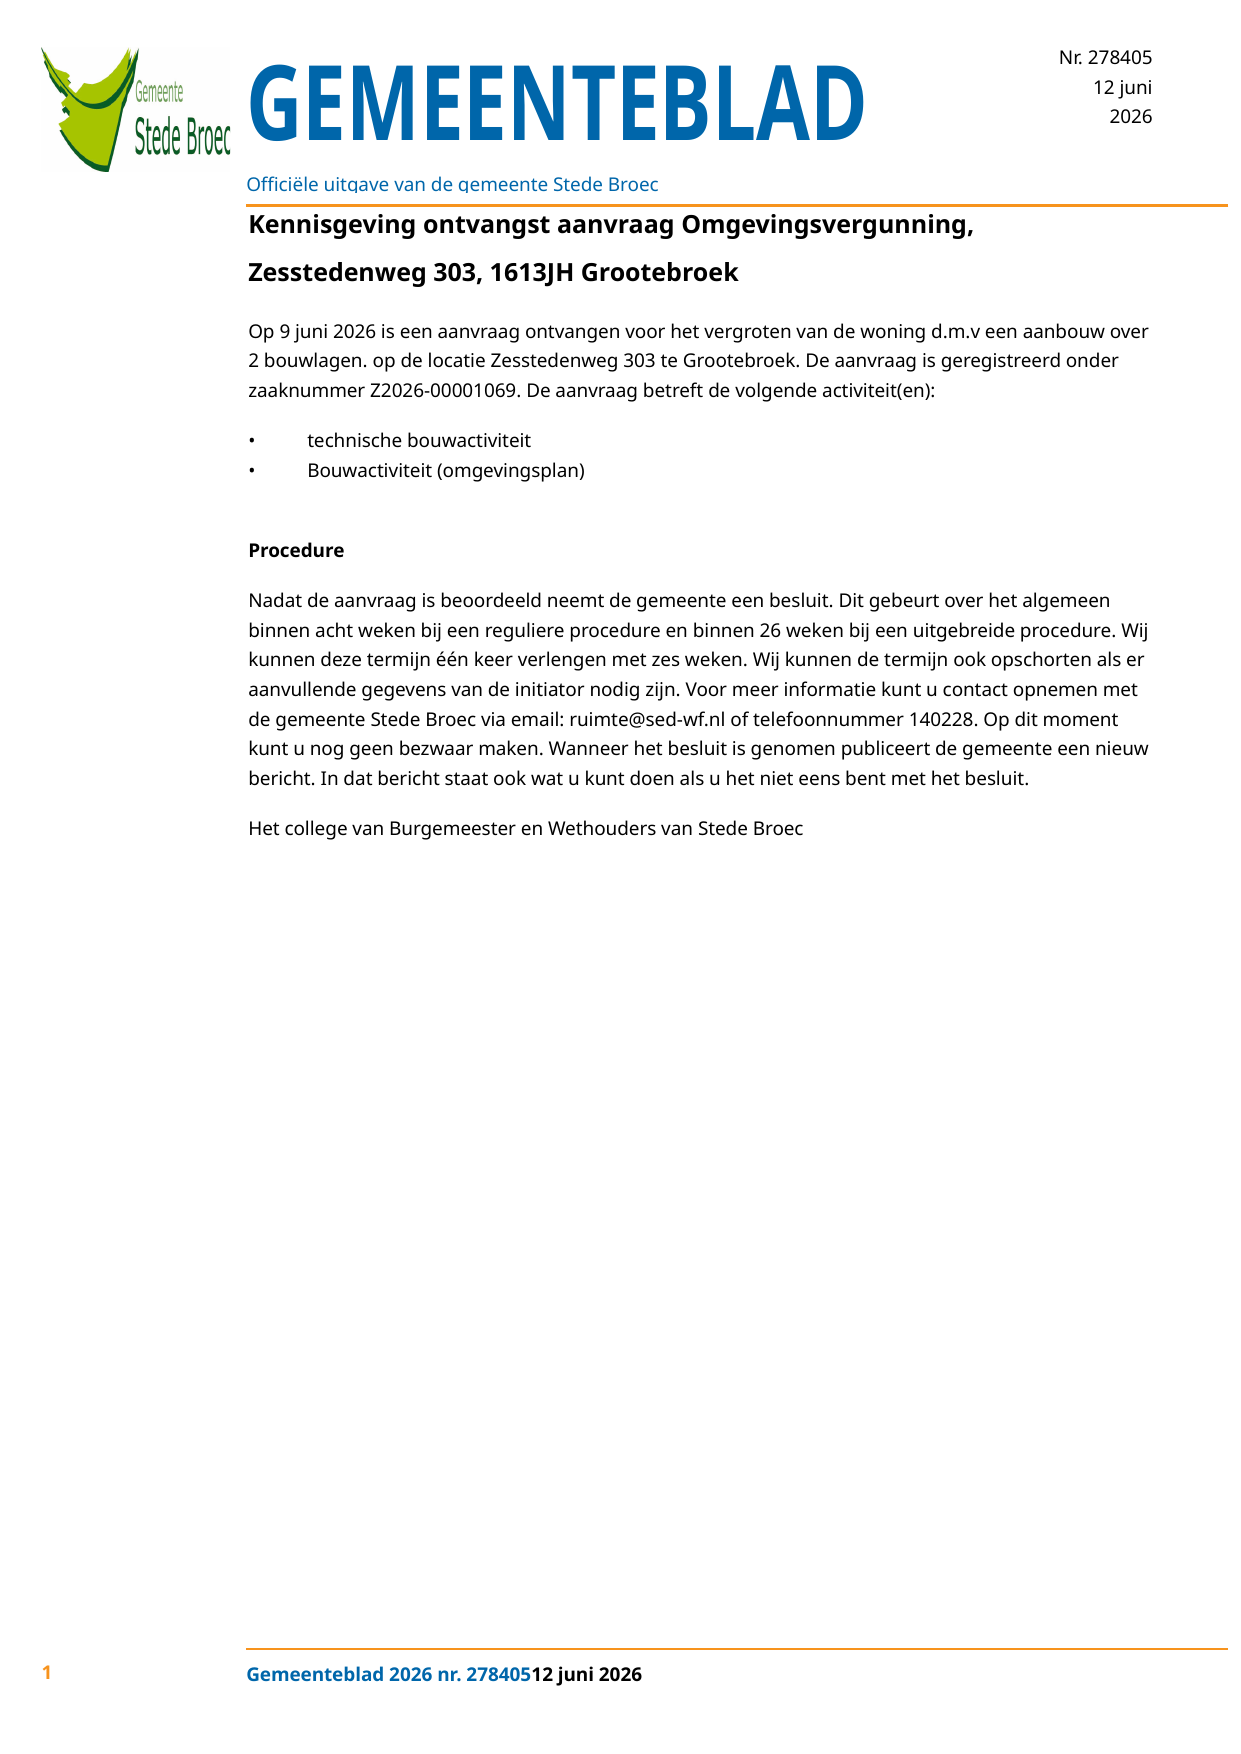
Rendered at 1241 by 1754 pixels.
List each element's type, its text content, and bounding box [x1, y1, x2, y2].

text Nadat de aanvraag is beoordeeld neemt de gemeente een besluit. Dit gebeurt over het algemeen binnen acht weken bij een reguliere procedure en binnen 26 weken bij een uitgebreide procedure. Wij kunnen deze termijn één keer verlengen met zes weken. Wij kunnen de termijn ook opschorten als er aanvullende gegevens van de initiator nodig zijn. Voor meer informatie kunt u contact opnemen met de gemeente Stede Broec via email: ruimte@sed-wf.nl of telefoonnummer 140228. Op dit moment kunt u nog geen bezwaar maken. Wanneer het besluit is genomen publiceert de gemeente een nieuw bericht. In dat bericht staat ook wat u kunt doen als u het niet eens bent met het besluit. [248, 587, 1152, 791]
text Op 9 juni 2026 is een aanvraag ontvangen voor het vergroten van de woning d.m.v een aanbouw over 2 bouwlagen. op de locatie Zesstedenweg 303 te Grootebroek. De aanvraag is geregistreerd onder zaaknummer Z2026-00001069. De aanvraag betreft de volgende activiteit(en): [248, 318, 1152, 403]
text Het college van Burgemeester en Wethouders van Stede Broec [248, 815, 1152, 841]
list technische bouwactiviteit [248, 427, 1152, 453]
text Kennisgeving ontvangst aanvraag Omgevingsvergunning, Zesstedenweg 303, 1613JH Grootebroek [248, 207, 1152, 288]
list Bouwactiviteit (omgevingsplan) [248, 457, 1152, 483]
picture [41, 47, 231, 172]
text Procedure [248, 537, 1152, 563]
